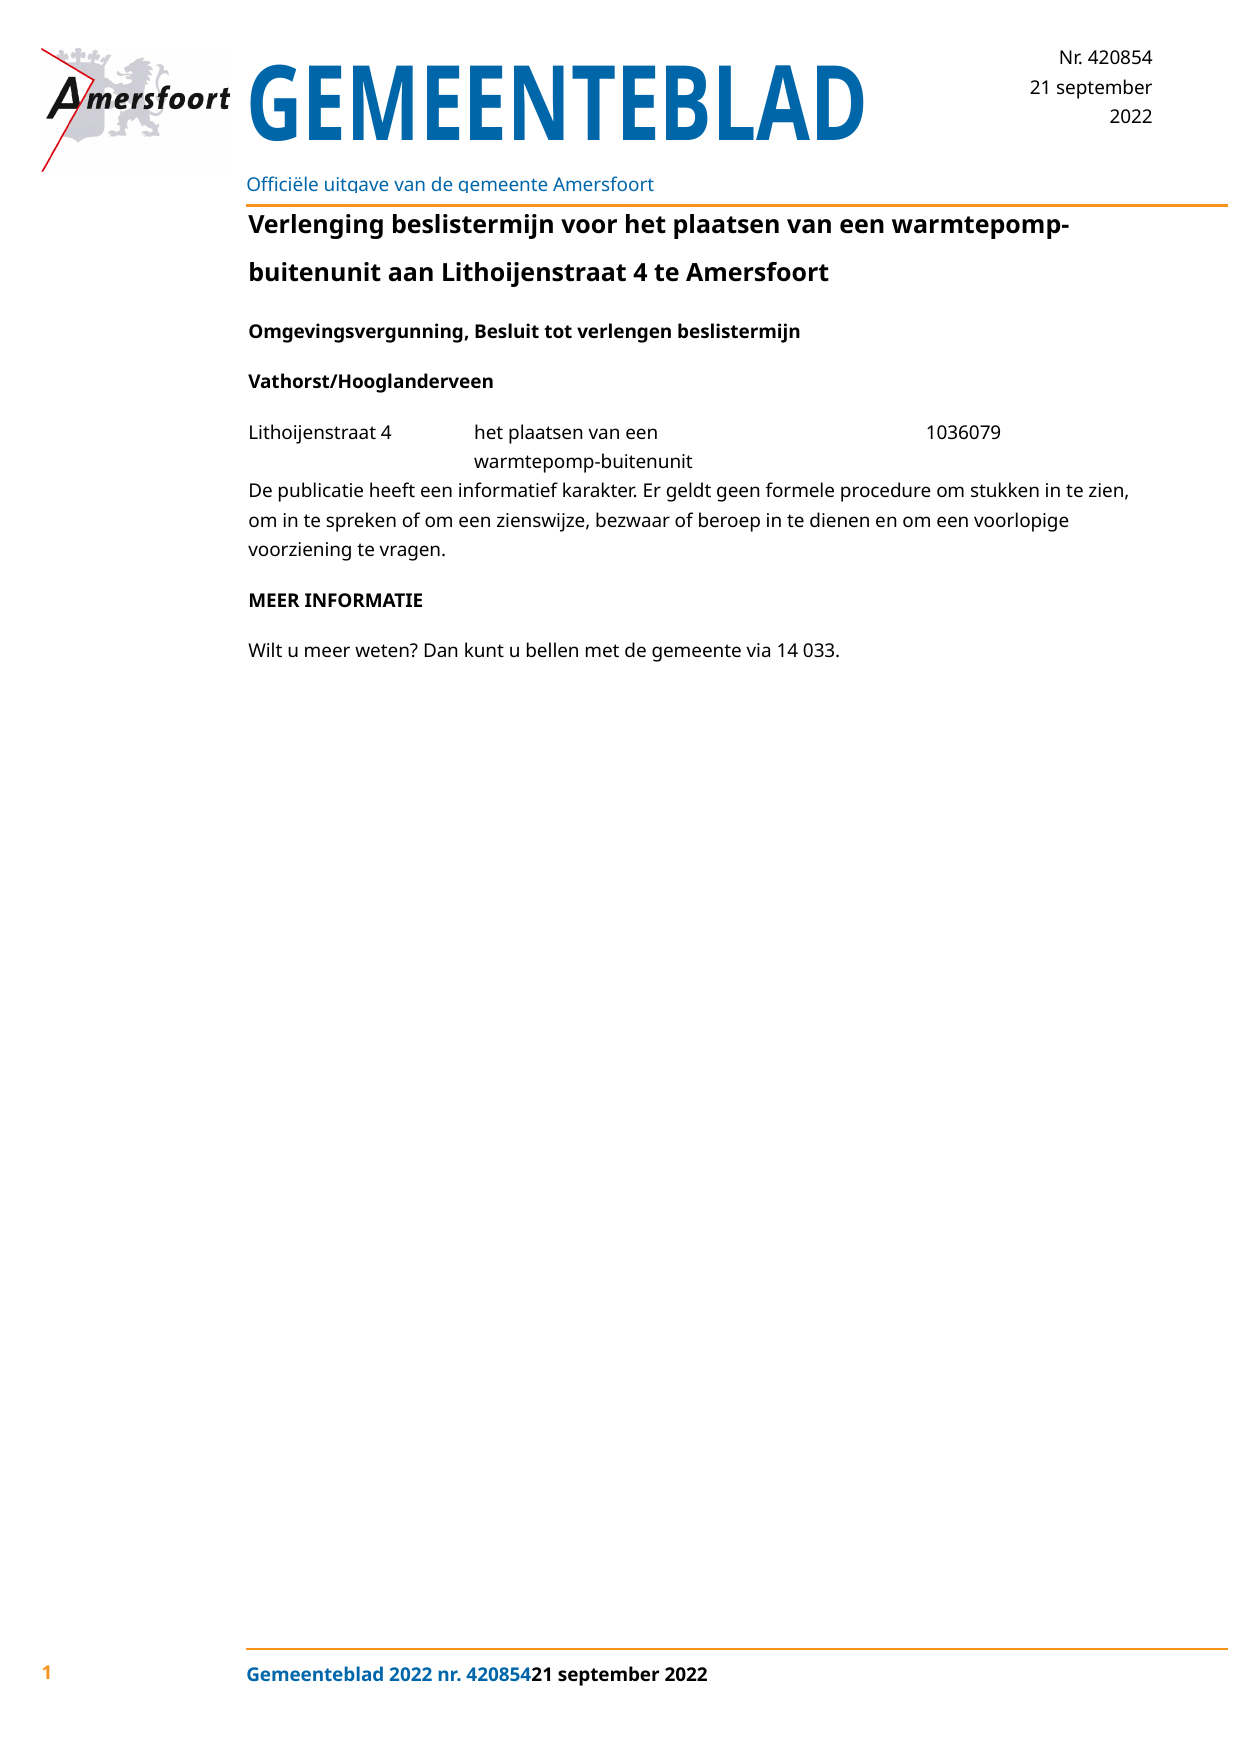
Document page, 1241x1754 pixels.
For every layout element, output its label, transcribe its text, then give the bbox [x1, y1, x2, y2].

text Omgevingsvergunning, Besluit tot verlengen beslistermijn [248, 318, 1152, 344]
text Verlenging beslistermijn voor het plaatsen van een warmtepomp-buitenunit aan Lithoijenstraat 4 te Amersfoort [248, 207, 1152, 288]
text Vathorst/Hooglanderveen [248, 368, 1152, 394]
table_header Lithoijenstraat 4 [248, 419, 474, 474]
text Wilt u meer weten? Dan kunt u bellen met de gemeente via 14 033. [248, 637, 1152, 663]
table_header het plaatsen van een warmtepomp-buitenunit [474, 419, 700, 474]
table_header 1036079 [926, 419, 1152, 474]
table_header [700, 419, 926, 474]
text MEER INFORMATIE [248, 587, 1152, 613]
picture [41, 47, 231, 172]
text De publicatie heeft een informatief karakter. Er geldt geen formele procedure om stukken in te zien, om in te spreken of om een zienswijze, bezwaar of beroep in te dienen en om een voorlopige voorziening te vragen. [248, 477, 1152, 562]
